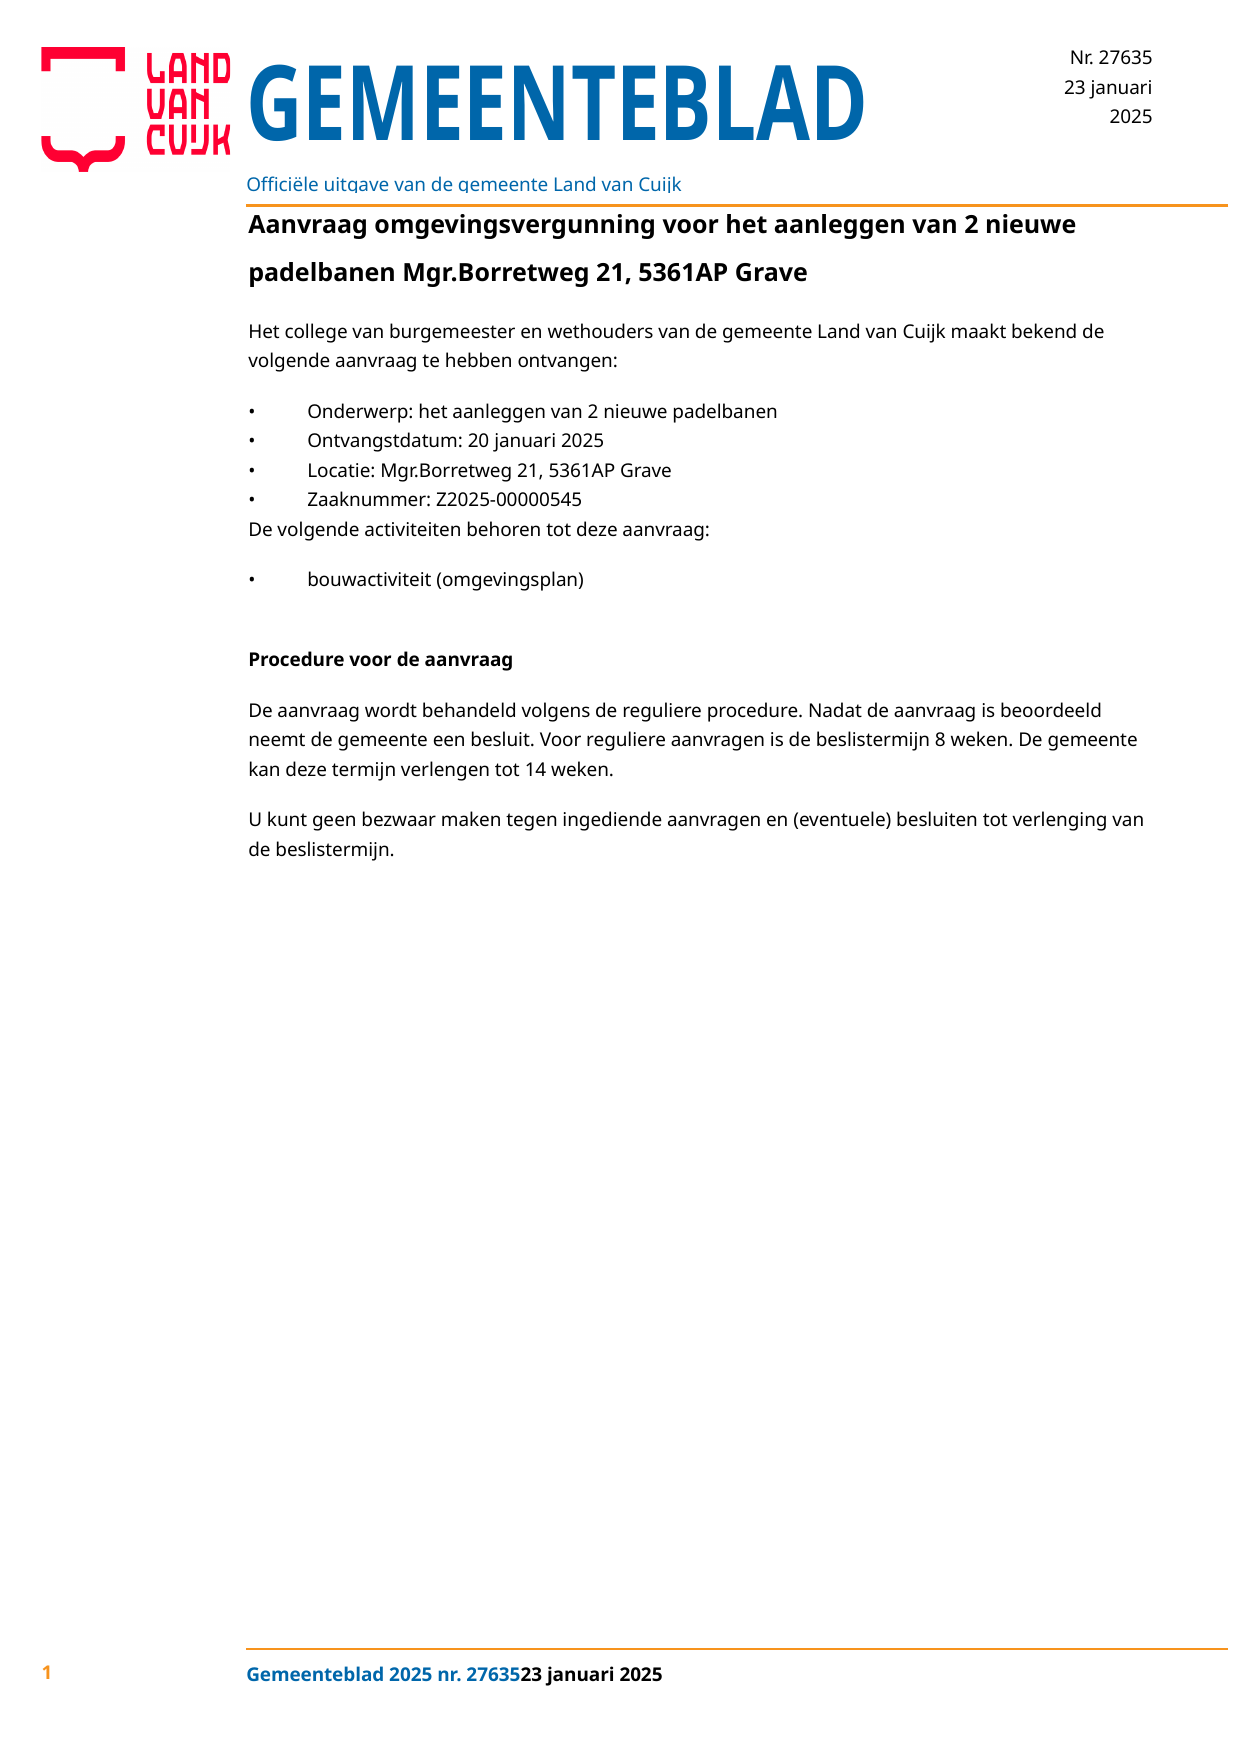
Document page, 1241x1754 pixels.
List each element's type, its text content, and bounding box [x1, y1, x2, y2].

text De volgende activiteiten behoren tot deze aanvraag: [248, 516, 1152, 542]
list Ontvangstdatum: 20 januari 2025 [248, 427, 1152, 453]
list bouwactiviteit (omgevingsplan) [248, 567, 1152, 592]
list Zaaknummer: Z2025-00000545 [248, 487, 1152, 512]
text Het college van burgemeester en wethouders van de gemeente Land van Cuijk maakt bekend de volgende aanvraag te hebben ontvangen: [248, 318, 1152, 373]
list Onderwerp: het aanleggen van 2 nieuwe padelbanen [248, 398, 1152, 424]
picture [41, 47, 231, 172]
text De aanvraag wordt behandeld volgens de reguliere procedure. Nadat de aanvraag is beoordeeld neemt de gemeente een besluit. Voor reguliere aanvragen is de beslistermijn 8 weken. De gemeente kan deze termijn verlengen tot 14 weken. [248, 697, 1152, 782]
list Locatie: Mgr.Borretweg 21, 5361AP Grave [248, 457, 1152, 483]
text U kunt geen bezwaar maken tegen ingediende aanvragen en (eventuele) besluiten tot verlenging van de beslistermijn. [248, 807, 1152, 862]
text Procedure voor de aanvraag [248, 647, 1152, 672]
text Aanvraag omgevingsvergunning voor het aanleggen van 2 nieuwe padelbanen Mgr.Borretweg 21, 5361AP Grave [248, 207, 1152, 288]
